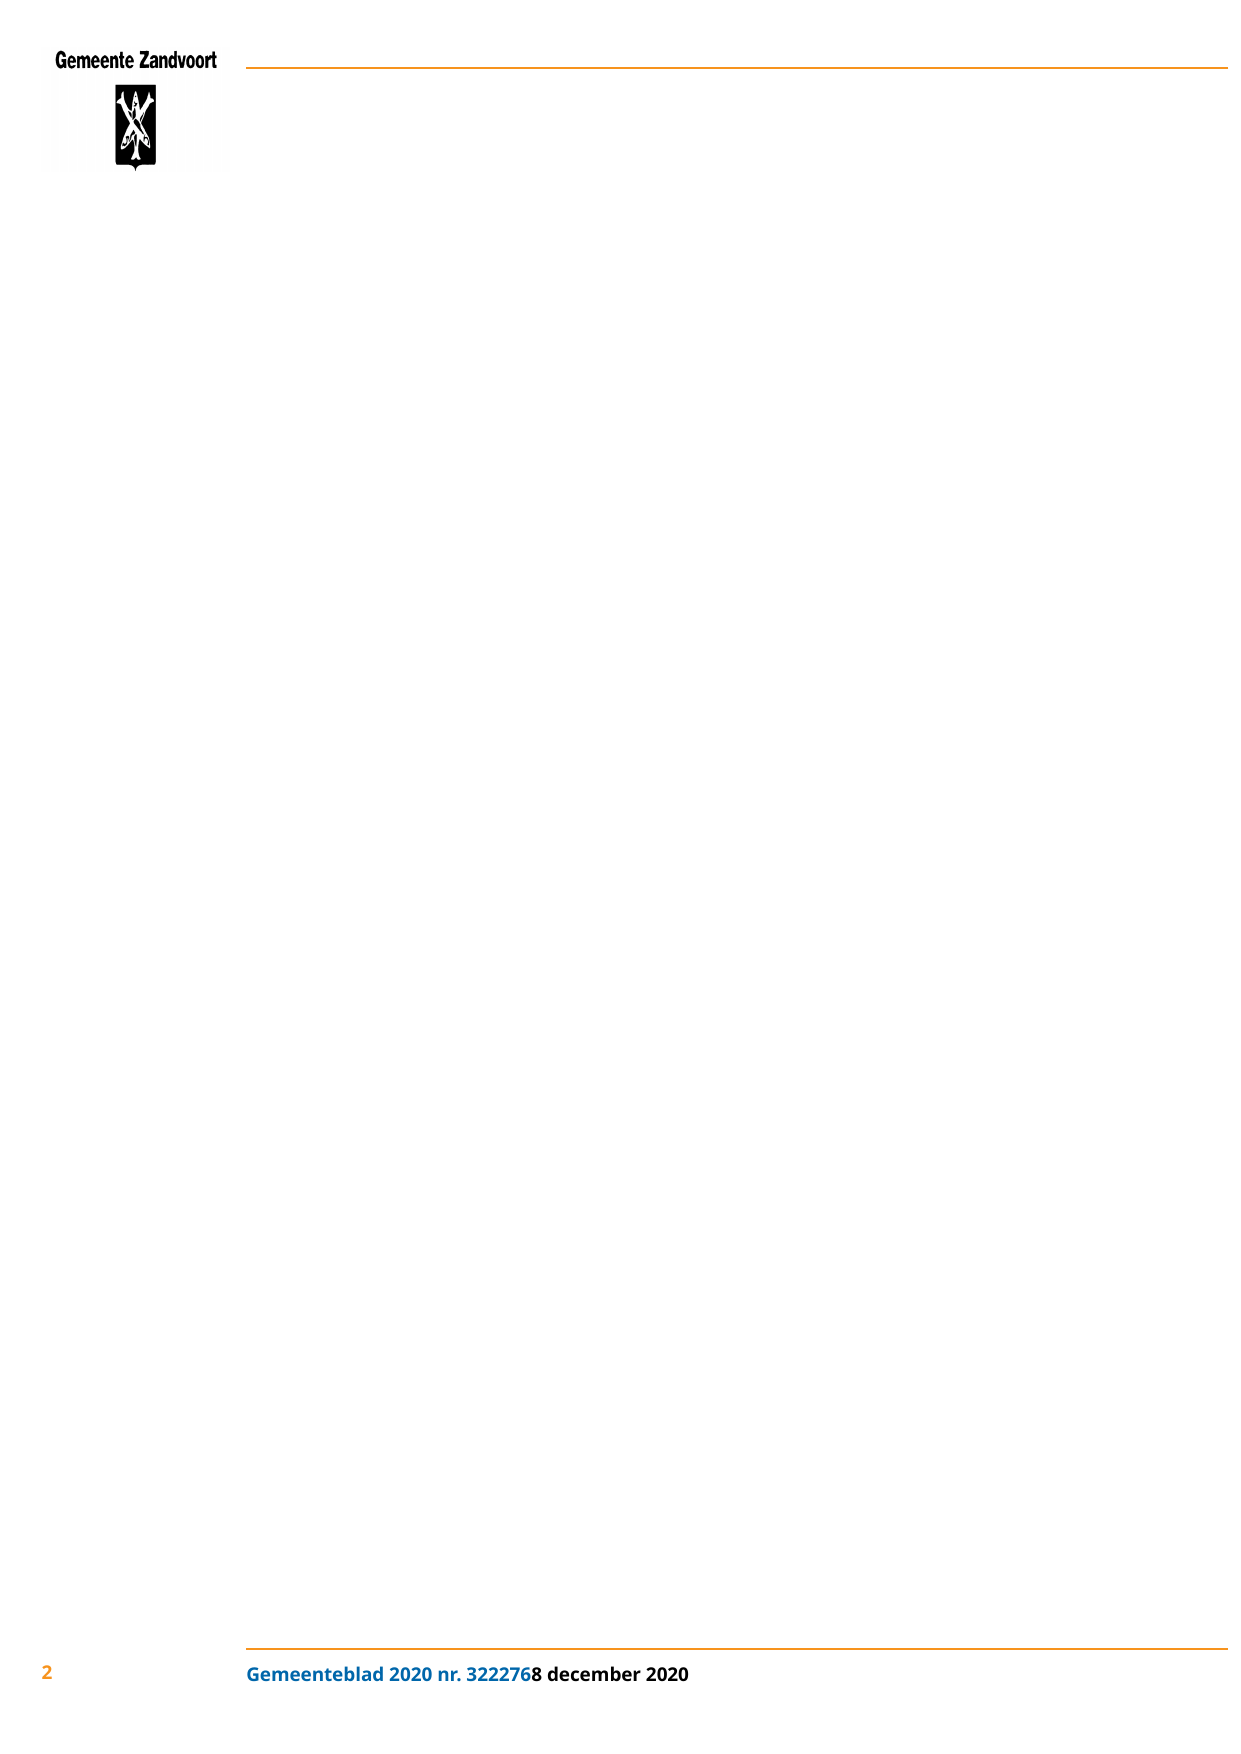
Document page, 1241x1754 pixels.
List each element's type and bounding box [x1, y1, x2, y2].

picture [41, 47, 231, 172]
